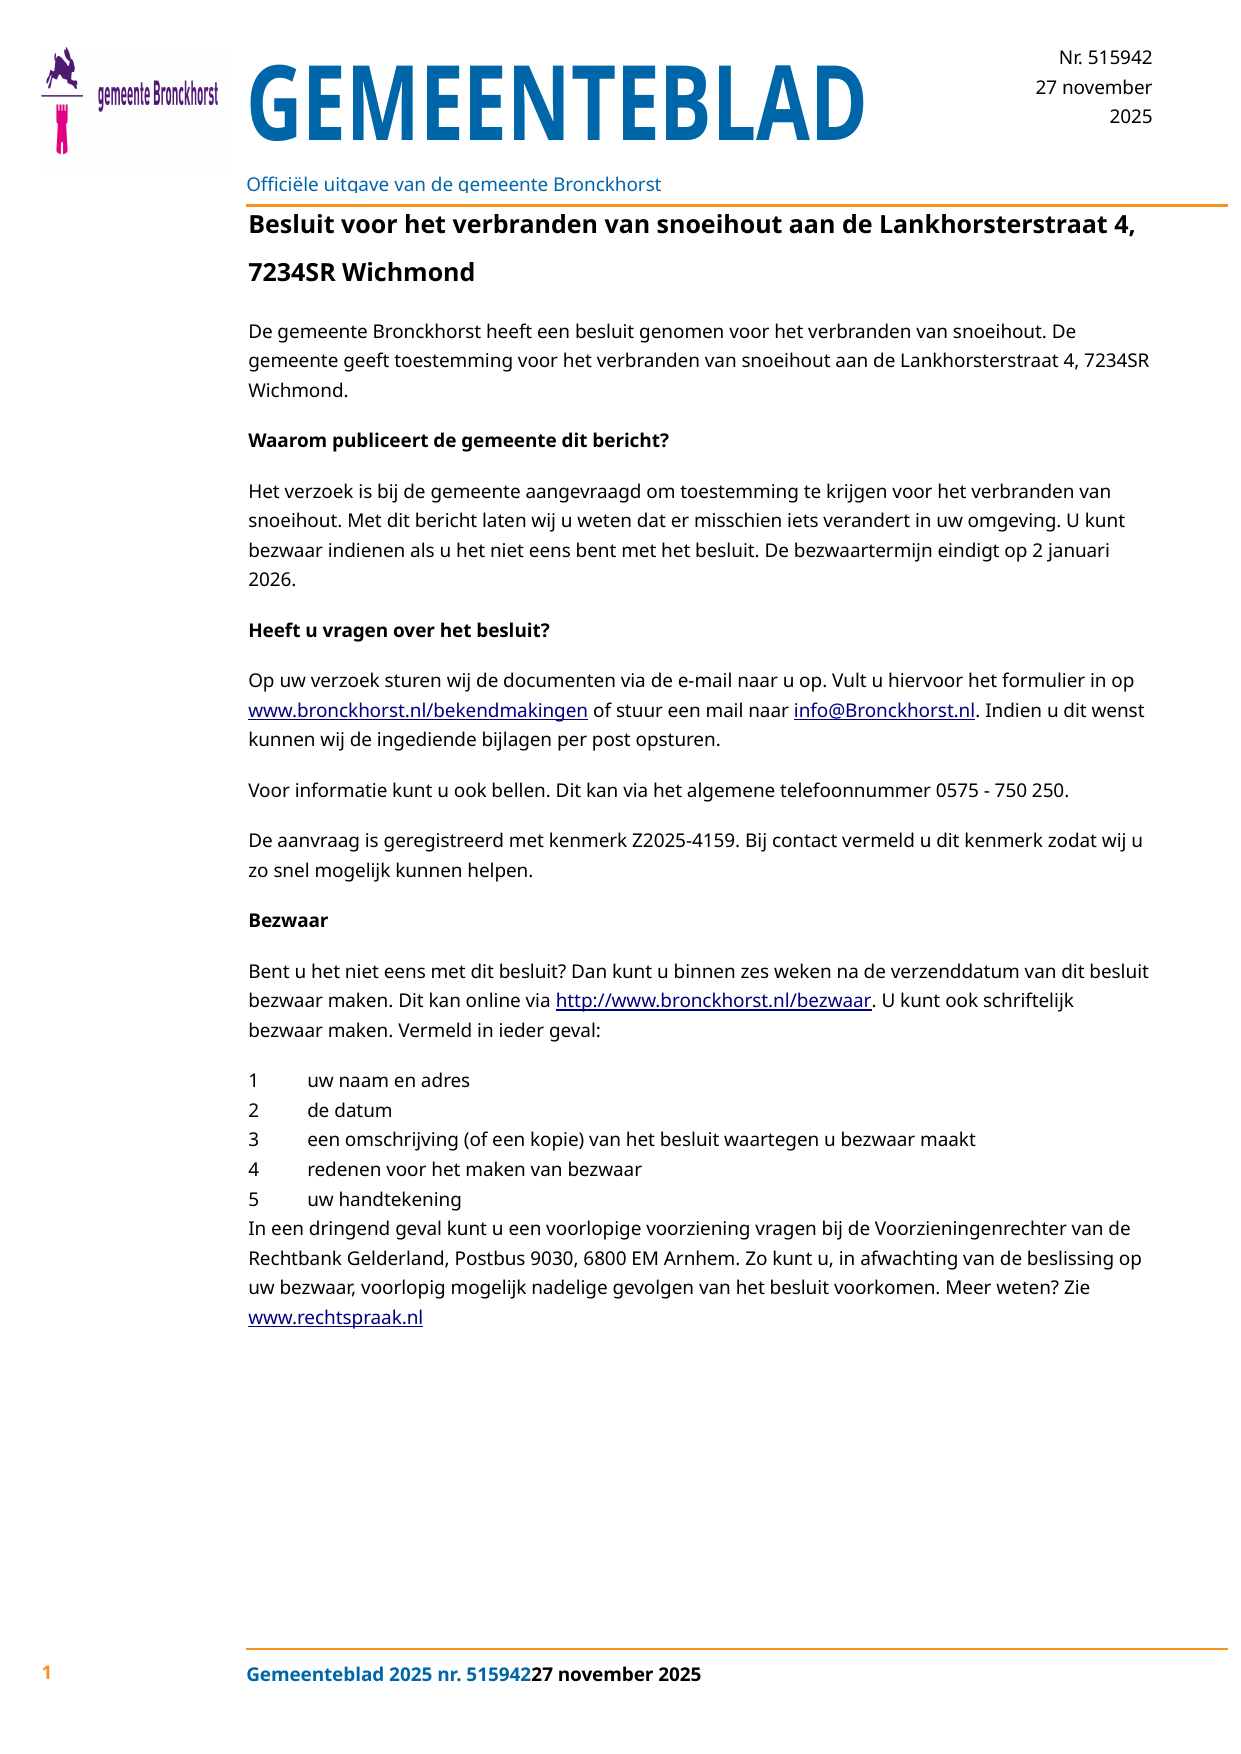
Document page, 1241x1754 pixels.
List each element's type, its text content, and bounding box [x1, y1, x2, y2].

text De gemeente Bronckhorst heeft een besluit genomen voor het verbranden van snoeihout. De gemeente geeft toestemming voor het verbranden van snoeihout aan de Lankhorsterstraat 4, 7234SR Wichmond. [248, 318, 1152, 403]
text De aanvraag is geregistreerd met kenmerk Z2025-4159. Bij contact vermeld u dit kenmerk zodat wij u zo snel mogelijk kunnen helpen. [248, 827, 1152, 883]
text Waarom publiceert de gemeente dit bericht? [248, 427, 1152, 453]
text Bent u het niet eens met dit besluit? Dan kunt u binnen zes weken na de verzenddatum van dit besluit bezwaar maken. Dit kan online via http://www.bronckhorst.nl/bezwaar. U kunt ook schriftelijk bezwaar maken. Vermeld in ieder geval: [248, 958, 1152, 1043]
text Op uw verzoek sturen wij de documenten via de e-mail naar u op. Vult u hiervoor het formulier in op www.bronckhorst.nl/bekendmakingen of stuur een mail naar info@Bronckhorst.nl. Indien u dit wenst kunnen wij de ingediende bijlagen per post opsturen. [248, 667, 1152, 752]
text Bezwaar [248, 907, 1152, 933]
text Het verzoek is bij de gemeente aangevraagd om toestemming te krijgen voor het verbranden van snoeihout. Met dit bericht laten wij u weten dat er misschien iets verandert in uw omgeving. U kunt bezwaar indienen als u het niet eens bent met het besluit. De bezwaartermijn eindigt op 2 januari 2026. [248, 478, 1152, 592]
list uw naam en adres [248, 1067, 1152, 1093]
text Heeft u vragen over het besluit? [248, 617, 1152, 643]
list uw handtekening [248, 1186, 1152, 1212]
text In een dringend geval kunt u een voorlopige voorziening vragen bij de Voorzieningenrechter van de Rechtbank Gelderland, Postbus 9030, 6800 EM Arnhem. Zo kunt u, in afwachting van de beslissing op uw bezwaar, voorlopig mogelijk nadelige gevolgen van het besluit voorkomen. Meer weten? Zie www.rechtspraak.nl [248, 1215, 1152, 1330]
list de datum [248, 1097, 1152, 1123]
list redenen voor het maken van bezwaar [248, 1156, 1152, 1182]
text Voor informatie kunt u ook bellen. Dit kan via het algemene telefoonnummer 0575 - 750 250. [248, 777, 1152, 803]
text Besluit voor het verbranden van snoeihout aan de Lankhorsterstraat 4, 7234SR Wichmond [248, 207, 1152, 288]
list een omschrijving (of een kopie) van het besluit waartegen u bezwaar maakt [248, 1127, 1152, 1152]
picture [41, 47, 231, 172]
